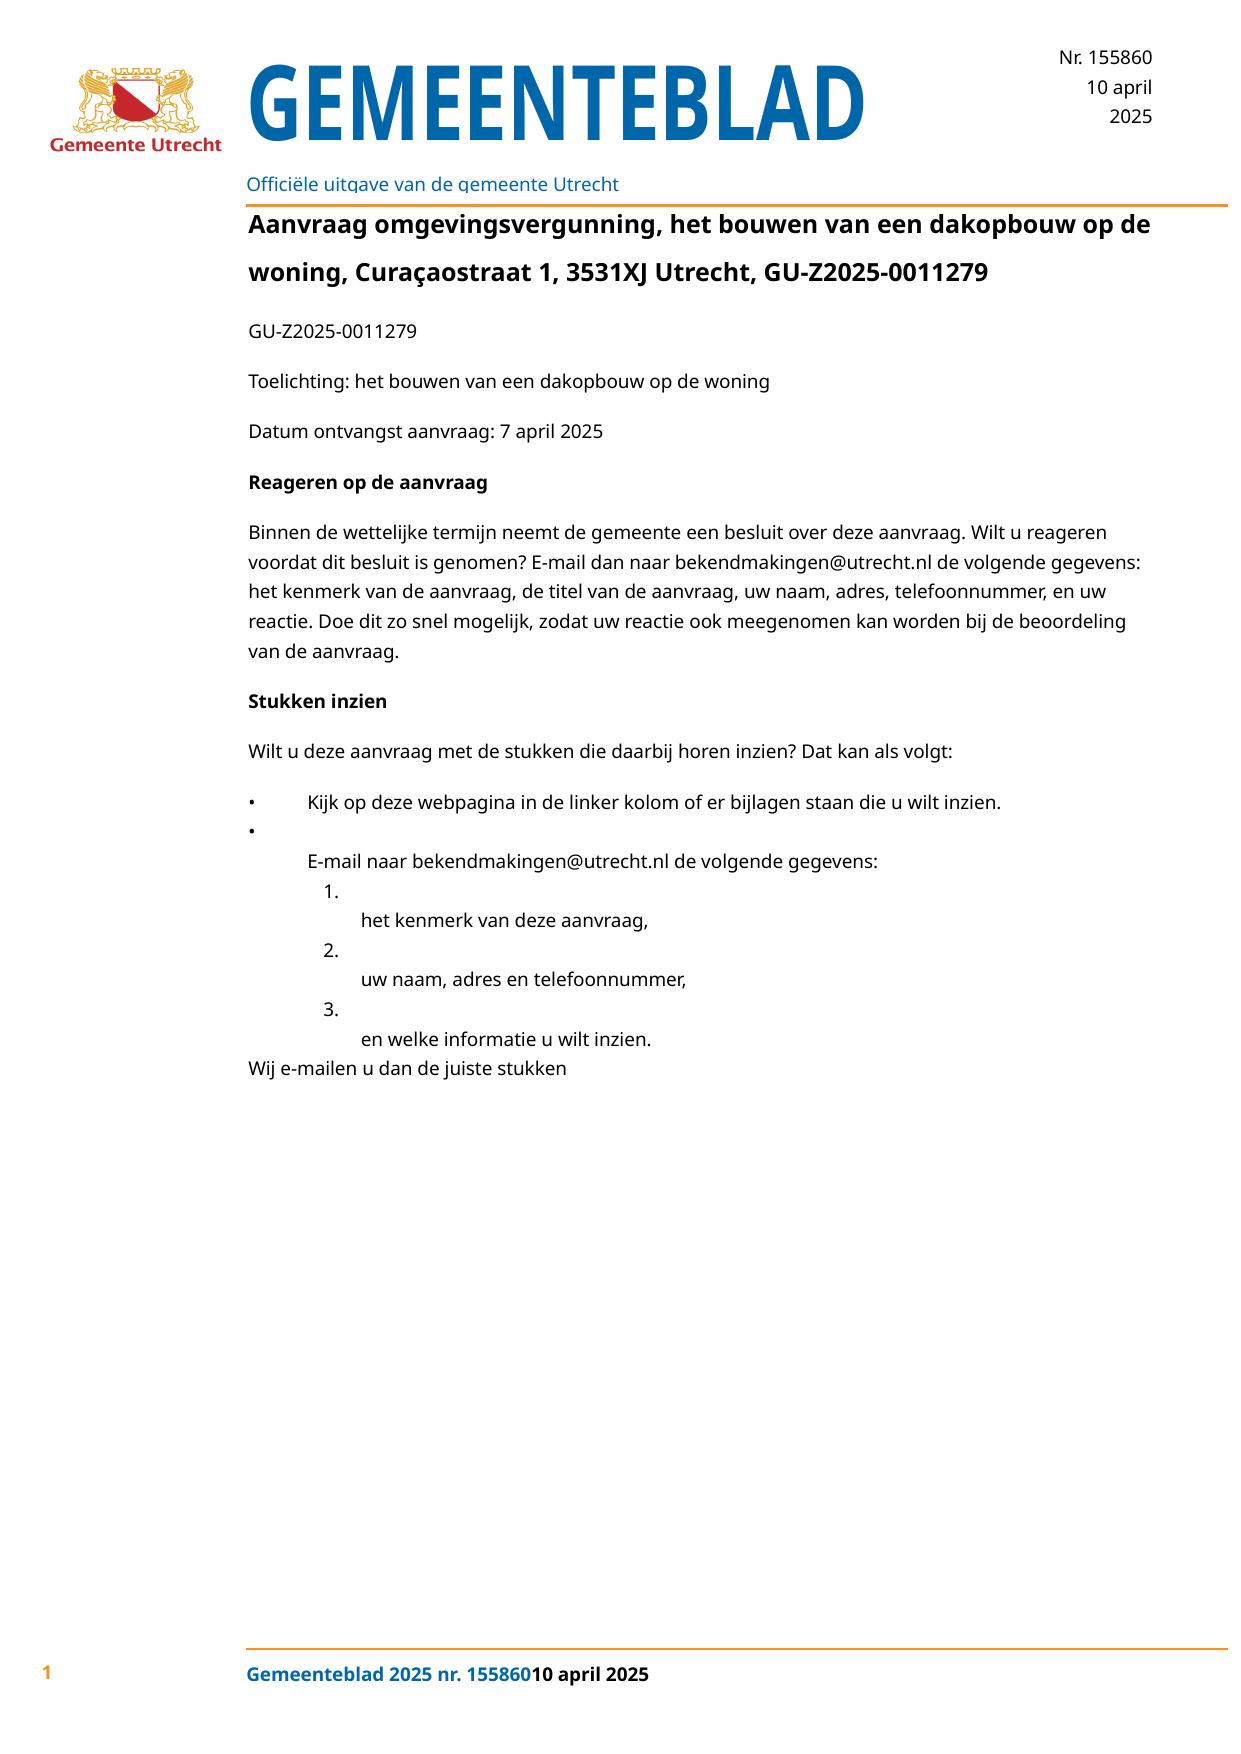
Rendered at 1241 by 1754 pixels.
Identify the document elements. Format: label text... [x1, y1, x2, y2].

text Aanvraag omgevingsvergunning, het bouwen van een dakopbouw op de woning, Curaçaostraat 1, 3531XJ Utrecht, GU-Z2025-0011279 [248, 207, 1152, 288]
picture [41, 47, 231, 172]
text Toelichting: het bouwen van een dakopbouw op de woning [248, 368, 1152, 394]
text Datum ontvangst aanvraag: 7 april 2025 [248, 419, 1152, 444]
list uw naam, adres en telefoonnummer, [323, 967, 1152, 992]
list Kijk op deze webpagina in de linker kolom of er bijlagen staan die u wilt inzien. [248, 789, 1152, 815]
text Reageren op de aanvraag [248, 469, 1152, 495]
text Wilt u deze aanvraag met de stukken die daarbij horen inzien? Dat kan als volgt: [248, 739, 1152, 764]
text Binnen de wettelijke termijn neemt de gemeente een besluit over deze aanvraag. Wilt u reageren voordat dit besluit is genomen? E-mail dan naar bekendmakingen@utrecht.nl de volgende gegevens: het kenmerk van de aanvraag, de titel van de aanvraag, uw naam, adres, telefoonnummer, en uw reactie. Doe dit zo snel mogelijk, zodat uw reactie ook meegenomen kan worden bij de beoordeling van de aanvraag. [248, 519, 1152, 664]
text Stukken inzien [248, 688, 1152, 714]
text GU-Z2025-0011279 [248, 318, 1152, 344]
list E-mail naar bekendmakingen@utrecht.nl de volgende gegevens: [248, 848, 1152, 874]
list en welke informatie u wilt inzien. [323, 1026, 1152, 1052]
text Wij e-mailen u dan de juiste stukken [248, 1055, 1152, 1081]
list het kenmerk van deze aanvraag, [323, 907, 1152, 933]
